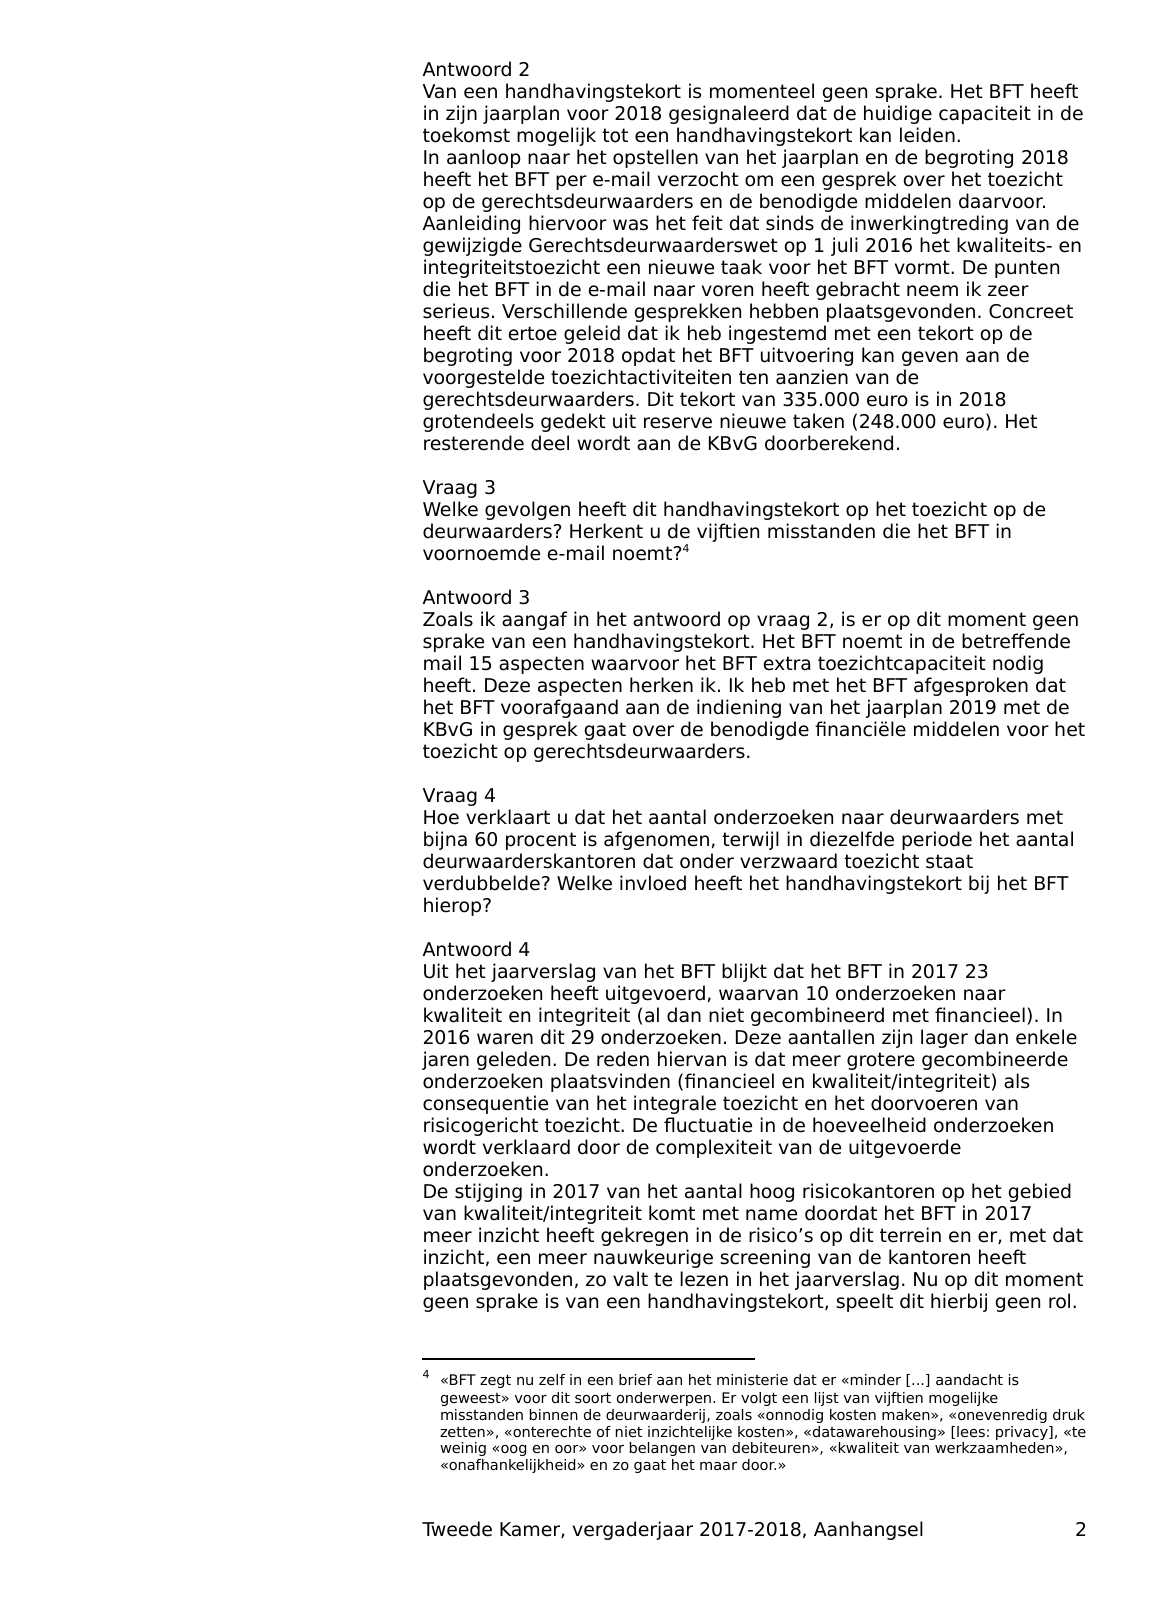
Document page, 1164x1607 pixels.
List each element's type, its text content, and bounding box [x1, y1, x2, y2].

text Van een handhavingstekort is momenteel geen sprake. Het BFT heeft in zijn jaarplan voor 2018 gesignaleerd dat de huidige capaciteit in de toekomst mogelijk tot een handhavingstekort kan leiden. [422, 81, 1087, 147]
text Zoals ik aangaf in het antwoord op vraag 2, is er op dit moment geen sprake van een handhavingstekort. Het BFT noemt in de betreffende mail 15 aspecten waarvoor het BFT extra toezichtcapaciteit nodig heeft. Deze aspecten herken ik. Ik heb met het BFT afgesproken dat het BFT voorafgaand aan de indiening van het jaarplan 2019 met de KBvG in gesprek gaat over de benodigde financiële middelen voor het toezicht op gerechtsdeurwaarders. [422, 609, 1087, 763]
text Welke gevolgen heeft dit handhavingstekort op het toezicht op de deurwaarders? Herkent u de vijftien misstanden die het BFT in voornoemde e-mail noemt? [422, 499, 1087, 565]
text Vraag 3 [422, 477, 1087, 499]
text Antwoord 3 [422, 587, 1087, 609]
text «BFT zegt nu zelf in een brief aan het ministerie dat er «minder [...] aandacht is geweest» voor dit soort onderwerpen. Er volgt een lijst van vijftien mogelijke misstanden binnen de deurwaarderij, zoals «onnodig kosten maken», «onevenredig druk zetten», «onterechte of niet inzichtelijke kosten», «datawarehousing» [lees: privacy], «te weinig «oog en oor» voor belangen van debiteuren», «kwaliteit van werkzaamheden», «onafhankelijkheid» en zo gaat het maar door.» [422, 1368, 1087, 1474]
text In aanloop naar het opstellen van het jaarplan en de begroting 2018 heeft het BFT per e-mail verzocht om een gesprek over het toezicht op de gerechtsdeurwaarders en de benodigde middelen daarvoor. Aanleiding hiervoor was het feit dat sinds de inwerkingtreding van de gewijzigde Gerechtsdeurwaarderswet op 1 juli 2016 het kwaliteits- en integriteitstoezicht een nieuwe taak voor het BFT vormt. De punten die het BFT in de e-mail naar voren heeft gebracht neem ik zeer serieus. Verschillende gesprekken hebben plaatsgevonden. Concreet heeft dit ertoe geleid dat ik heb ingestemd met een tekort op de begroting voor 2018 opdat het BFT uitvoering kan geven aan de voorgestelde toezichtactiviteiten ten aanzien van de gerechtsdeurwaarders. Dit tekort van 335.000 euro is in 2018 grotendeels gedekt uit reserve nieuwe taken (248.000 euro). Het resterende deel wordt aan de KBvG doorberekend. [422, 147, 1087, 455]
text Antwoord 2 [422, 59, 1087, 81]
text De stijging in 2017 van het aantal hoog risicokantoren op het gebied van kwaliteit/integriteit komt met name doordat het BFT in 2017 meer inzicht heeft gekregen in de risico’s op dit terrein en er, met dat inzicht, een meer nauwkeurige screening van de kantoren heeft plaatsgevonden, zo valt te lezen in het jaarverslag. Nu op dit moment geen sprake is van een handhavingstekort, speelt dit hierbij geen rol. [422, 1181, 1087, 1313]
text Antwoord 4 [422, 939, 1087, 961]
text Hoe verklaart u dat het aantal onderzoeken naar deurwaarders met bijna 60 procent is afgenomen, terwijl in diezelfde periode het aantal deurwaarderskantoren dat onder verzwaard toezicht staat verdubbelde? Welke invloed heeft het handhavingstekort bij het BFT hierop? [422, 807, 1087, 917]
text Vraag 4 [422, 785, 1087, 807]
text Uit het jaarverslag van het BFT blijkt dat het BFT in 2017 23 onderzoeken heeft uitgevoerd, waarvan 10 onderzoeken naar kwaliteit en integriteit (al dan niet gecombineerd met financieel). In 2016 waren dit 29 onderzoeken. Deze aantallen zijn lager dan enkele jaren geleden. De reden hiervan is dat meer grotere gecombineerde onderzoeken plaatsvinden (financieel en kwaliteit/integriteit) als consequentie van het integrale toezicht en het doorvoeren van risicogericht toezicht. De fluctuatie in de hoeveelheid onderzoeken wordt verklaard door de complexiteit van de uitgevoerde onderzoeken. [422, 961, 1087, 1181]
